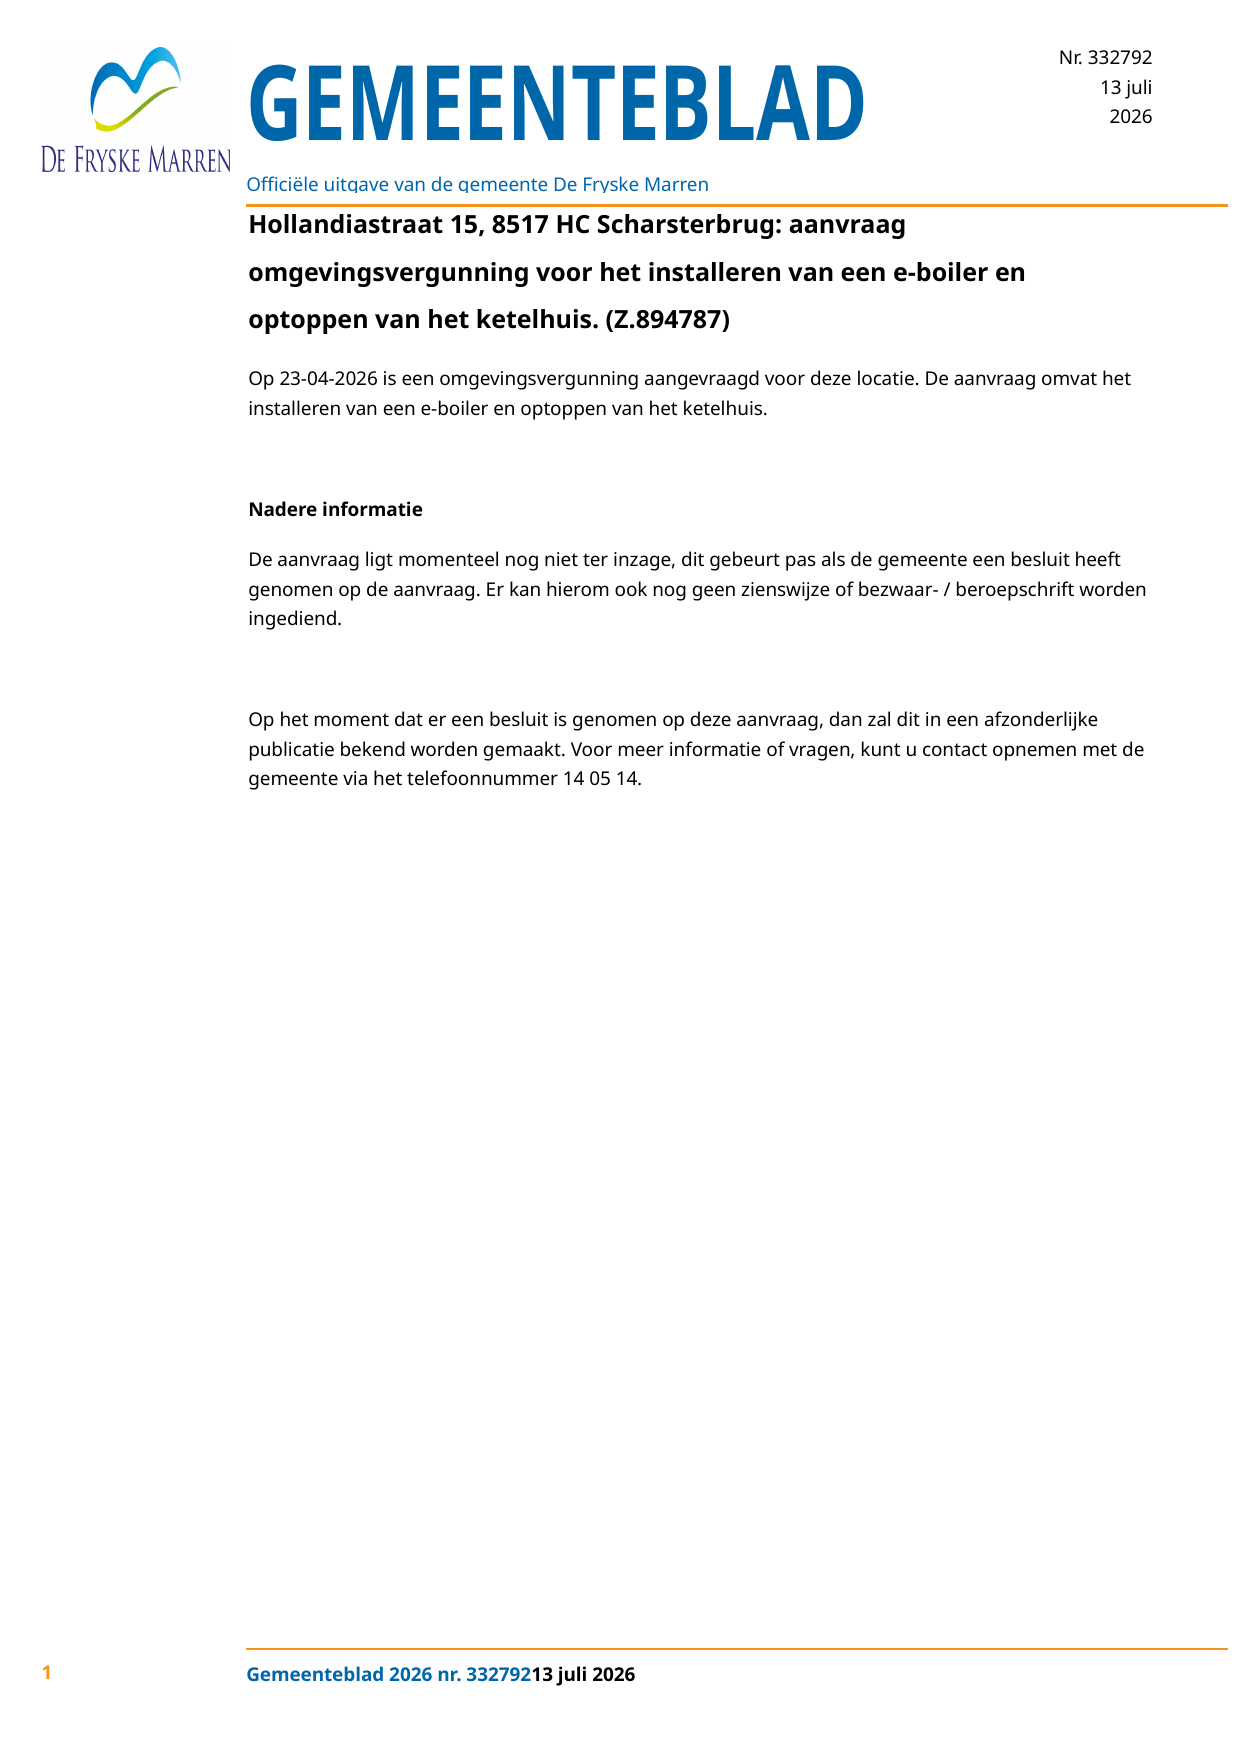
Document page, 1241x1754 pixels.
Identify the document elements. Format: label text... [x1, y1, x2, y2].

text Nadere informatie [248, 496, 1152, 522]
text Op het moment dat er een besluit is genomen op deze aanvraag, dan zal dit in een afzonderlijke publicatie bekend worden gemaakt. Voor meer informatie of vragen, kunt u contact opnemen met de gemeente via het telefoonnummer 14 05 14. [248, 706, 1152, 791]
text Op 23-04-2026 is een omgevingsvergunning aangevraagd voor deze locatie. De aanvraag omvat het installeren van een e-boiler en optoppen van het ketelhuis. [248, 366, 1152, 421]
text Hollandiastraat 15, 8517 HC Scharsterbrug: aanvraag omgevingsvergunning voor het installeren van een e-boiler en optoppen van het ketelhuis. (Z.894787) [248, 207, 1152, 336]
text De aanvraag ligt momenteel nog niet ter inzage, dit gebeurt pas als de gemeente een besluit heeft genomen op de aanvraag. Er kan hierom ook nog geen zienswijze of bezwaar- / beroepschrift worden ingediend. [248, 546, 1152, 631]
picture [41, 47, 231, 172]
